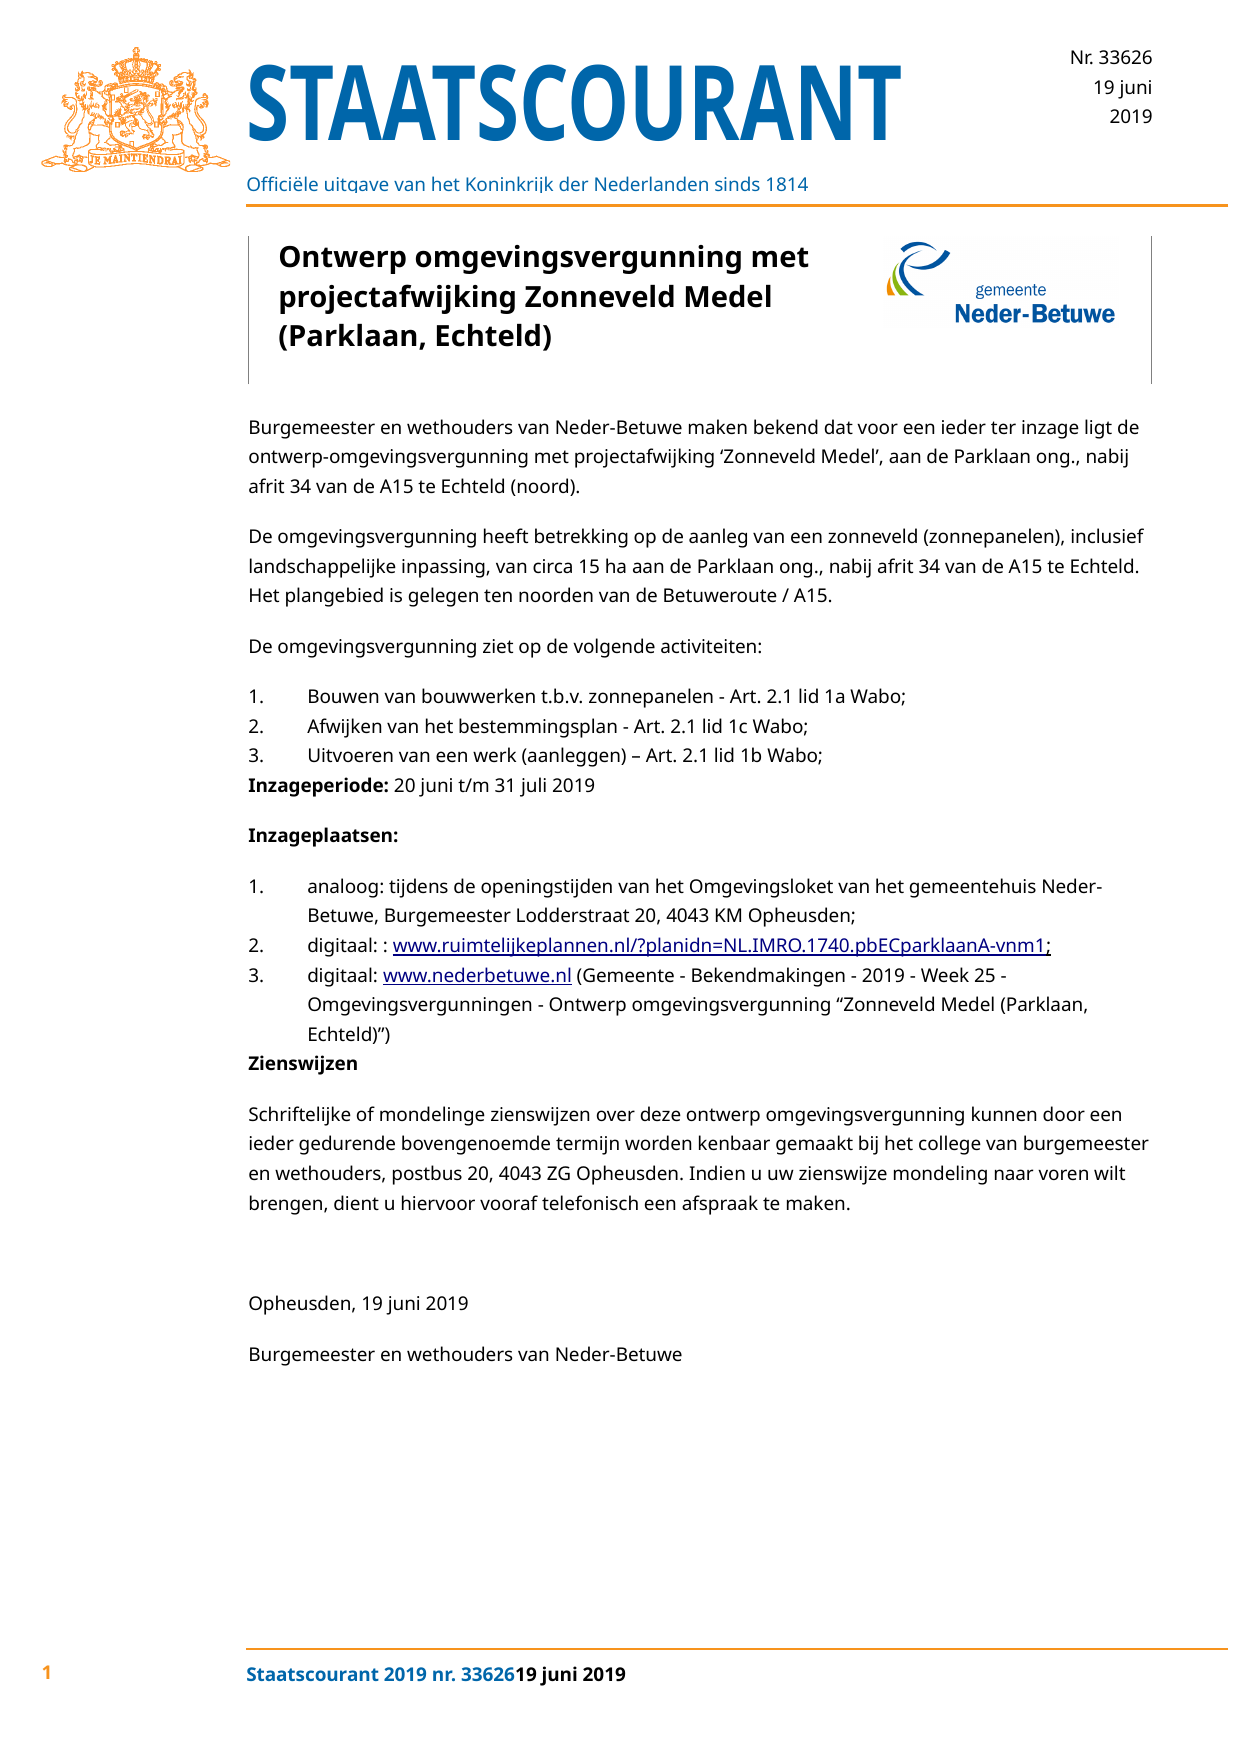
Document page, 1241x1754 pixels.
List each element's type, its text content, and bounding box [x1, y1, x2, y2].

text Inzageplaatsen: [248, 823, 1152, 848]
table_header [850, 236, 1151, 384]
picture [882, 236, 1119, 328]
list digitaal: : www.ruimtelijkeplannen.nl/?planidn=NL.IMRO.1740.pbECparklaanA-vnm1; [248, 932, 1152, 958]
text De omgevingsvergunning heeft betrekking op de aanleg van een zonneveld (zonnepanelen), inclusief landschappelijke inpassing, van circa 15 ha aan de Parklaan ong., nabij afrit 34 van de A15 te Echteld. Het plangebied is gelegen ten noorden van de Betuweroute / A15. [248, 523, 1152, 608]
text Schriftelijke of mondelinge zienswijzen over deze ontwerp omgevingsvergunning kunnen door een ieder gedurende bovengenoemde termijn worden kenbaar gemaakt bij het college van burgemeester en wethouders, postbus 20, 4043 ZG Opheusden. Indien u uw zienswijze mondeling naar voren wilt brengen, dient u hiervoor vooraf telefonisch een afspraak te maken. [248, 1101, 1152, 1216]
list Afwijken van het bestemmingsplan - Art. 2.1 lid 1c Wabo; [248, 713, 1152, 739]
table_header Ontwerp omgevingsvergunning met projectafwijking Zonneveld Medel (Parklaan, Echteld) [249, 236, 850, 384]
text De omgevingsvergunning ziet op de volgende activiteiten: [248, 633, 1152, 659]
text Opheusden, 19 juni 2019 [248, 1291, 1152, 1316]
picture [41, 47, 231, 172]
text Inzageperiode: 20 juni t/m 31 juli 2019 [248, 772, 1152, 798]
text Burgemeester en wethouders van Neder-Betuwe [248, 1341, 1152, 1367]
list analoog: tijdens de openingstijden van het Omgevingsloket van het gemeentehuis Neder-Betuwe, Burgemeester Lodderstraat 20, 4043 KM Opheusden; [248, 873, 1152, 928]
text Burgemeester en wethouders van Neder-Betuwe maken bekend dat voor een ieder ter inzage ligt de ontwerp-omgevingsvergunning met projectafwijking ‘Zonneveld Medel’, aan de Parklaan ong., nabij afrit 34 van de A15 te Echteld (noord). [248, 414, 1152, 499]
list digitaal: www.nederbetuwe.nl (Gemeente - Bekendmakingen - 2019 - Week 25 - Omgevingsvergunningen - Ontwerp omgevingsvergunning “Zonneveld Medel (Parklaan, Echteld)”) [248, 962, 1152, 1047]
text Zienswijzen [248, 1051, 1152, 1076]
list Bouwen van bouwwerken t.b.v. zonnepanelen - Art. 2.1 lid 1a Wabo; [248, 683, 1152, 709]
list Uitvoeren van een werk (aanleggen) – Art. 2.1 lid 1b Wabo; [248, 743, 1152, 768]
